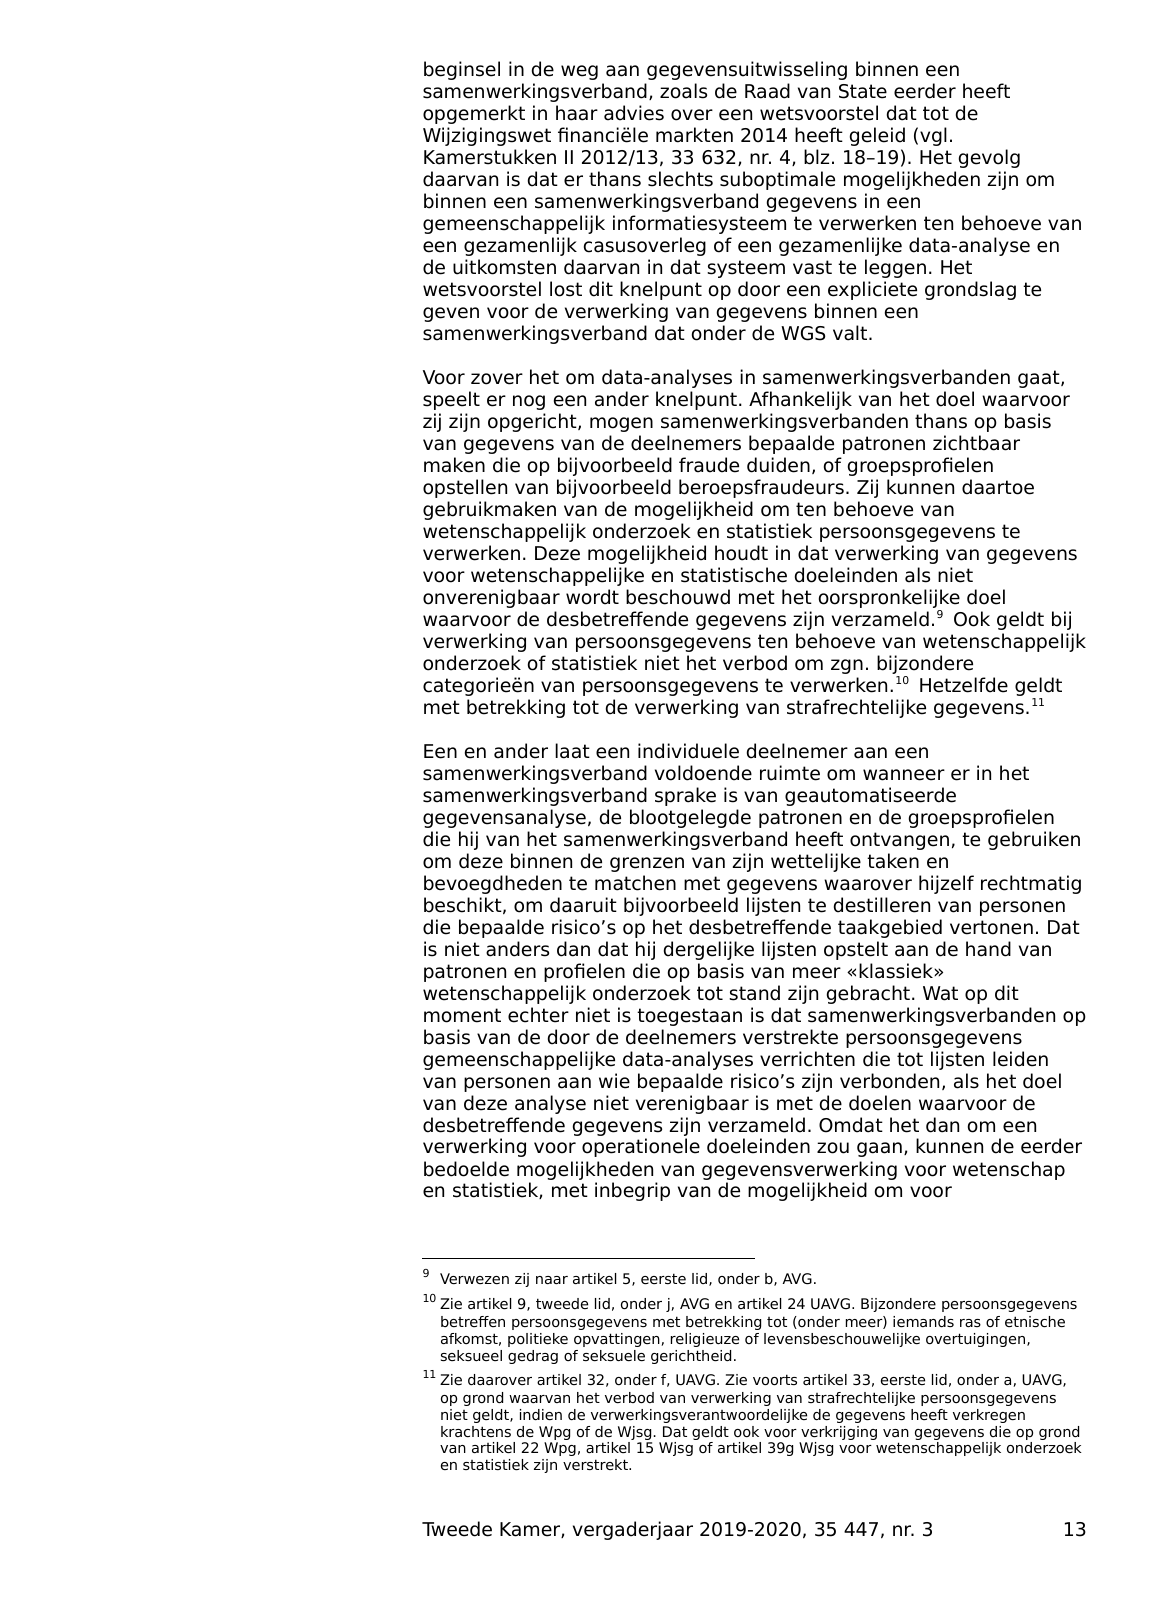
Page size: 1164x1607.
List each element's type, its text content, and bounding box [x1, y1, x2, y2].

text beginsel in de weg aan gegevensuitwisseling binnen een samenwerkingsverband, zoals de Raad van State eerder heeft opgemerkt in haar advies over een wetsvoorstel dat tot de Wijzigingswet financiële markten 2014 heeft geleid (vgl. Kamerstukken II 2012/13, 33 632, nr. 4, blz. 18–19). Het gevolg daarvan is dat er thans slechts suboptimale mogelijkheden zijn om binnen een samenwerkingsverband gegevens in een gemeenschappelijk informatiesysteem te verwerken ten behoeve van een gezamenlijk casusoverleg of een gezamenlijke data-analyse en de uitkomsten daarvan in dat systeem vast te leggen. Het wetsvoorstel lost dit knelpunt op door een expliciete grondslag te geven voor de verwerking van gegevens binnen een samenwerkingsverband dat onder de WGS valt. [422, 59, 1087, 345]
text Zie artikel 9, tweede lid, onder j, AVG en artikel 24 UAVG. Bijzondere persoonsgegevens betreffen persoonsgegevens met betrekking tot (onder meer) iemands ras of etnische afkomst, politieke opvattingen, religieuze of levensbeschouwelijke overtuigingen, seksueel gedrag of seksuele gerichtheid. [422, 1292, 1087, 1365]
text Voor zover het om data-analyses in samenwerkingsverbanden gaat, speelt er nog een ander knelpunt. Afhankelijk van het doel waarvoor zij zijn opgericht, mogen samenwerkingsverbanden thans op basis van gegevens van de deelnemers bepaalde patronen zichtbaar maken die op bijvoorbeeld fraude duiden, of groepsprofielen opstellen van bijvoorbeeld beroepsfraudeurs. Zij kunnen daartoe gebruikmaken van de mogelijkheid om ten behoeve van wetenschappelijk onderzoek en statistiek persoonsgegevens te verwerken. Deze mogelijkheid houdt in dat verwerking van gegevens voor wetenschappelijke en statistische doeleinden als niet onverenigbaar wordt beschouwd met het oorspronkelijke doel waarvoor de desbetreffende gegevens zijn verzameld. Ook geldt bij verwerking van persoonsgegevens ten behoeve van wetenschappelijk onderzoek of statistiek niet het verbod om zgn. bijzondere categorieën van persoonsgegevens te verwerken. Hetzelfde geldt met betrekking tot de verwerking van strafrechtelijke gegevens. [422, 367, 1087, 719]
text Verwezen zij naar artikel 5, eerste lid, onder b, AVG. [422, 1267, 1087, 1289]
text Een en ander laat een individuele deelnemer aan een samenwerkingsverband voldoende ruimte om wanneer er in het samenwerkingsverband sprake is van geautomatiseerde gegevensanalyse, de blootgelegde patronen en de groepsprofielen die hij van het samenwerkingsverband heeft ontvangen, te gebruiken om deze binnen de grenzen van zijn wettelijke taken en bevoegdheden te matchen met gegevens waarover hijzelf rechtmatig beschikt, om daaruit bijvoorbeeld lijsten te destilleren van personen die bepaalde risico’s op het desbetreffende taakgebied vertonen. Dat is niet anders dan dat hij dergelijke lijsten opstelt aan de hand van patronen en profielen die op basis van meer «klassiek» wetenschappelijk onderzoek tot stand zijn gebracht. Wat op dit moment echter niet is toegestaan is dat samenwerkingsverbanden op basis van de door de deelnemers verstrekte persoonsgegevens gemeenschappelijke data-analyses verrichten die tot lijsten leiden van personen aan wie bepaalde risico’s zijn verbonden, als het doel van deze analyse niet verenigbaar is met de doelen waarvoor de desbetreffende gegevens zijn verzameld. Omdat het dan om een verwerking voor operationele doeleinden zou gaan, kunnen de eerder bedoelde mogelijkheden van gegevensverwerking voor wetenschap en statistiek, met inbegrip van de mogelijkheid om voor [422, 741, 1087, 1202]
text Zie daarover artikel 32, onder f, UAVG. Zie voorts artikel 33, eerste lid, onder a, UAVG, op grond waarvan het verbod van verwerking van strafrechtelijke persoonsgegevens niet geldt, indien de verwerkingsverantwoordelijke de gegevens heeft verkregen krachtens de Wpg of de Wjsg. Dat geldt ook voor verkrijging van gegevens die op grond van artikel 22 Wpg, artikel 15 Wjsg of artikel 39g Wjsg voor wetenschappelijk onderzoek en statistiek zijn verstrekt. [422, 1368, 1087, 1474]
